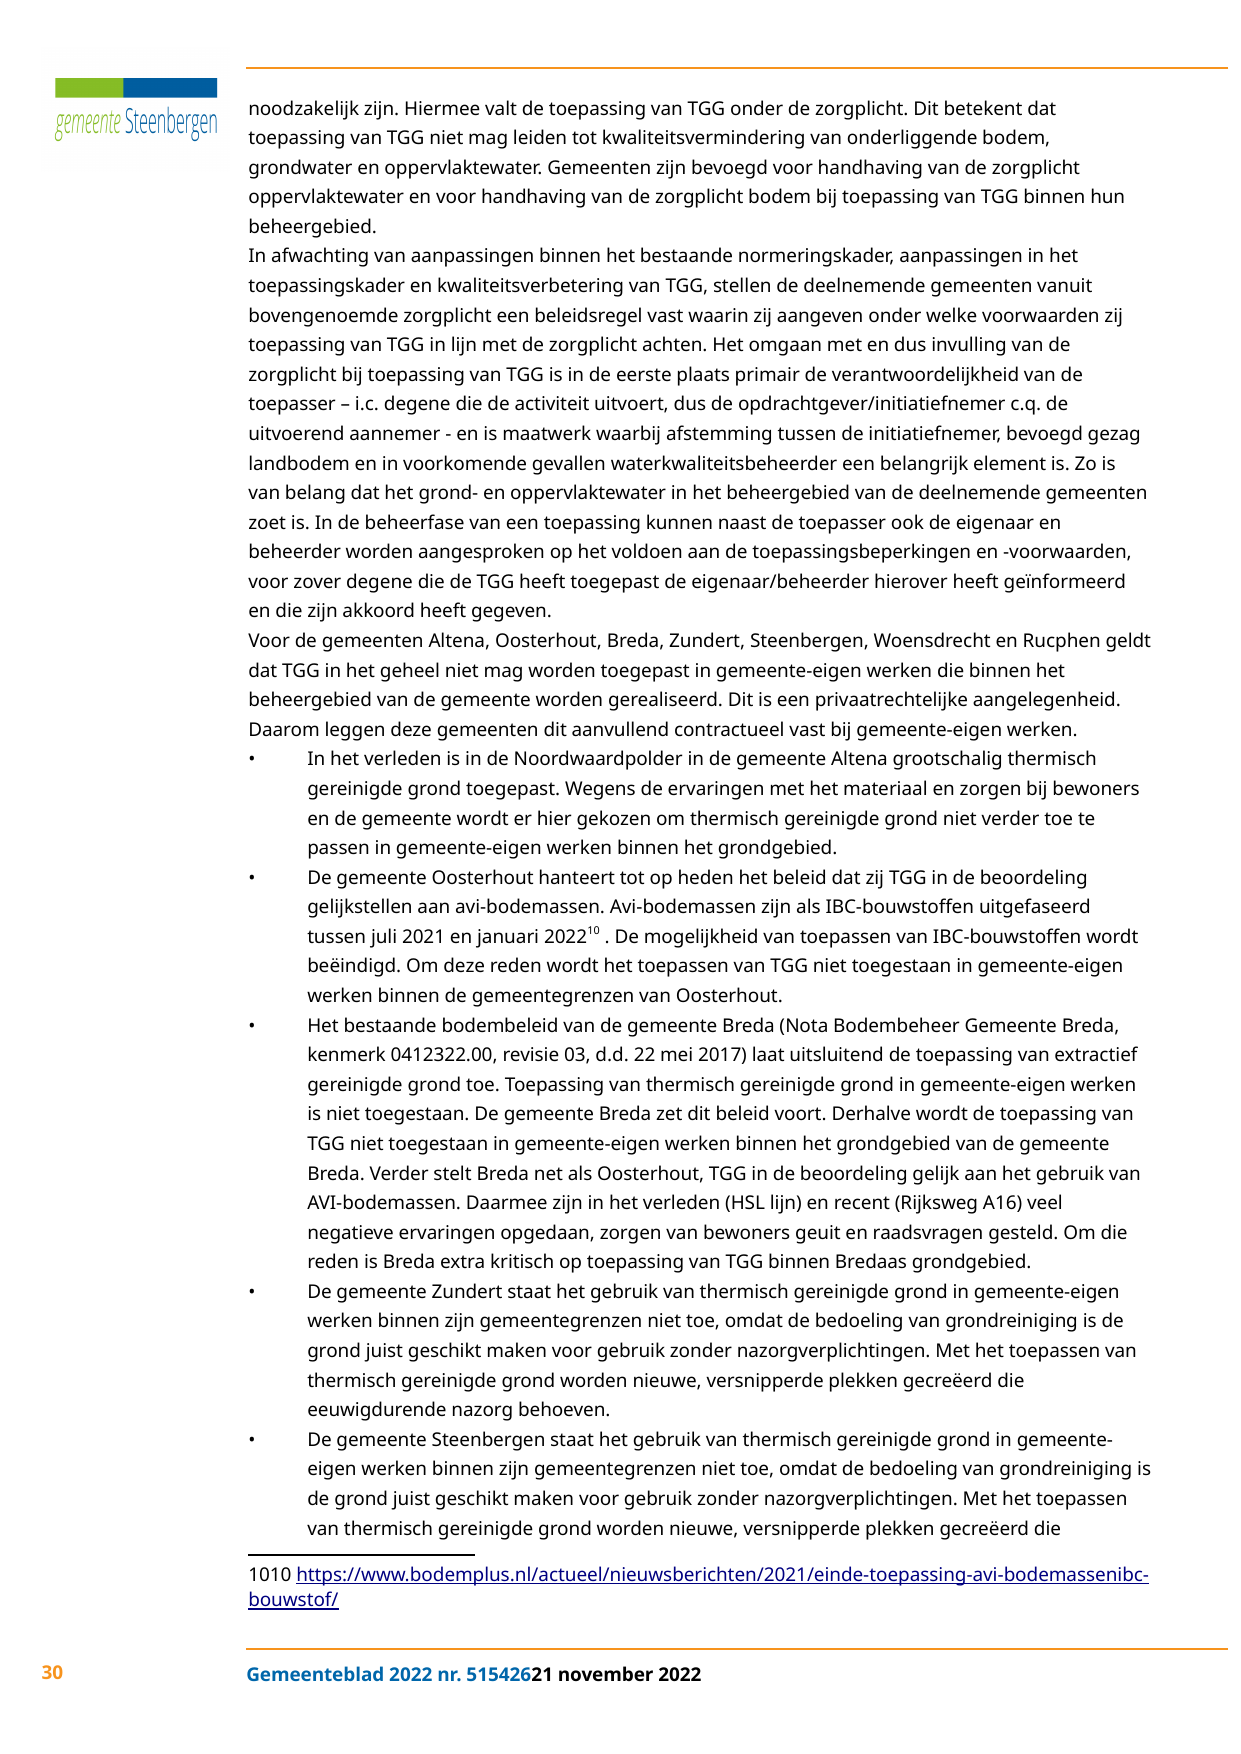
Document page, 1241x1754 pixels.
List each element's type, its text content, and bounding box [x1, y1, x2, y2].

list De gemeente Zundert staat het gebruik van thermisch gereinigde grond in gemeente-eigen werken binnen zijn gemeentegrenzen niet toe, omdat de bedoeling van grondreiniging is de grond juist geschikt maken voor gebruik zonder nazorgverplichtingen. Met het toepassen van thermisch gereinigde grond worden nieuwe, versnipperde plekken gecreëerd die eeuwigdurende nazorg behoeven. [248, 1278, 1152, 1422]
list De gemeente Steenbergen staat het gebruik van thermisch gereinigde grond in gemeente-eigen werken binnen zijn gemeentegrenzen niet toe, omdat de bedoeling van grondreiniging is de grond juist geschikt maken voor gebruik zonder nazorgverplichtingen. Met het toepassen van thermisch gereinigde grond worden nieuwe, versnipperde plekken gecreëerd die [248, 1426, 1152, 1541]
text In afwachting van aanpassingen binnen het bestaande normeringskader, aanpassingen in het toepassingskader en kwaliteitsverbetering van TGG, stellen de deelnemende gemeenten vanuit bovengenoemde zorgplicht een beleidsregel vast waarin zij aangeven onder welke voorwaarden zij toepassing van TGG in lijn met de zorgplicht achten. Het omgaan met en dus invulling van de zorgplicht bij toepassing van TGG is in de eerste plaats primair de verantwoordelijkheid van de toepasser – i.c. degene die de activiteit uitvoert, dus de opdrachtgever/initiatiefnemer c.q. de uitvoerend aannemer - en is maatwerk waarbij afstemming tussen de initiatiefnemer, bevoegd gezag landbodem en in voorkomende gevallen waterkwaliteitsbeheerder een belangrijk element is. Zo is van belang dat het grond- en oppervlaktewater in het beheergebied van de deelnemende gemeenten zoet is. In de beheerfase van een toepassing kunnen naast de toepasser ook de eigenaar en beheerder worden aangesproken op het voldoen aan de toepassingsbeperkingen en -voorwaarden, voor zover degene die de TGG heeft toegepast de eigenaar/beheerder hierover heeft geïnformeerd en die zijn akkoord heeft gegeven. [248, 243, 1152, 623]
list In het verleden is in de Noordwaardpolder in de gemeente Altena grootschalig thermisch gereinigde grond toegepast. Wegens de ervaringen met het materiaal en zorgen bij bewoners en de gemeente wordt er hier gekozen om thermisch gereinigde grond niet verder toe te passen in gemeente-eigen werken binnen het grondgebied. [248, 746, 1152, 860]
text Voor de gemeenten Altena, Oosterhout, Breda, Zundert, Steenbergen, Woensdrecht en Rucphen geldt dat TGG in het geheel niet mag worden toegepast in gemeente-eigen werken die binnen het beheergebied van de gemeente worden gerealiseerd. Dit is een privaatrechtelijke aangelegenheid. Daarom leggen deze gemeenten dit aanvullend contractueel vast bij gemeente-eigen werken. [248, 627, 1152, 742]
picture [41, 47, 231, 172]
list 10 https://www.bodemplus.nl/actueel/nieuwsberichten/2021/einde-toepassing-avi-bodemassenibc-bouwstof/ [248, 1561, 1152, 1612]
list Het bestaande bodembeleid van de gemeente Breda (Nota Bodembeheer Gemeente Breda, kenmerk 0412322.00, revisie 03, d.d. 22 mei 2017) laat uitsluitend de toepassing van extractief gereinigde grond toe. Toepassing van thermisch gereinigde grond in gemeente-eigen werken is niet toegestaan. De gemeente Breda zet dit beleid voort. Derhalve wordt de toepassing van TGG niet toegestaan in gemeente-eigen werken binnen het grondgebied van de gemeente Breda. Verder stelt Breda net als Oosterhout, TGG in de beoordeling gelijk aan het gebruik van AVI-bodemassen. Daarmee zijn in het verleden (HSL lijn) en recent (Rijksweg A16) veel negatieve ervaringen opgedaan, zorgen van bewoners geuit en raadsvragen gesteld. Om die reden is Breda extra kritisch op toepassing van TGG binnen Bredaas grondgebied. [248, 1012, 1152, 1274]
list De gemeente Oosterhout hanteert tot op heden het beleid dat zij TGG in de beoordeling gelijkstellen aan avi-bodemassen. Avi-bodemassen zijn als IBC-bouwstoffen uitgefaseerd tussen juli 2021 en januari 2022 . De mogelijkheid van toepassen van IBC-bouwstoffen wordt beëindigd. Om deze reden wordt het toepassen van TGG niet toegestaan in gemeente-eigen werken binnen de gemeentegrenzen van Oosterhout. [248, 864, 1152, 1008]
text noodzakelijk zijn. Hiermee valt de toepassing van TGG onder de zorgplicht. Dit betekent dat toepassing van TGG niet mag leiden tot kwaliteitsvermindering van onderliggende bodem, grondwater en oppervlaktewater. Gemeenten zijn bevoegd voor handhaving van de zorgplicht oppervlaktewater en voor handhaving van de zorgplicht bodem bij toepassing van TGG binnen hun beheergebied. [248, 95, 1152, 239]
